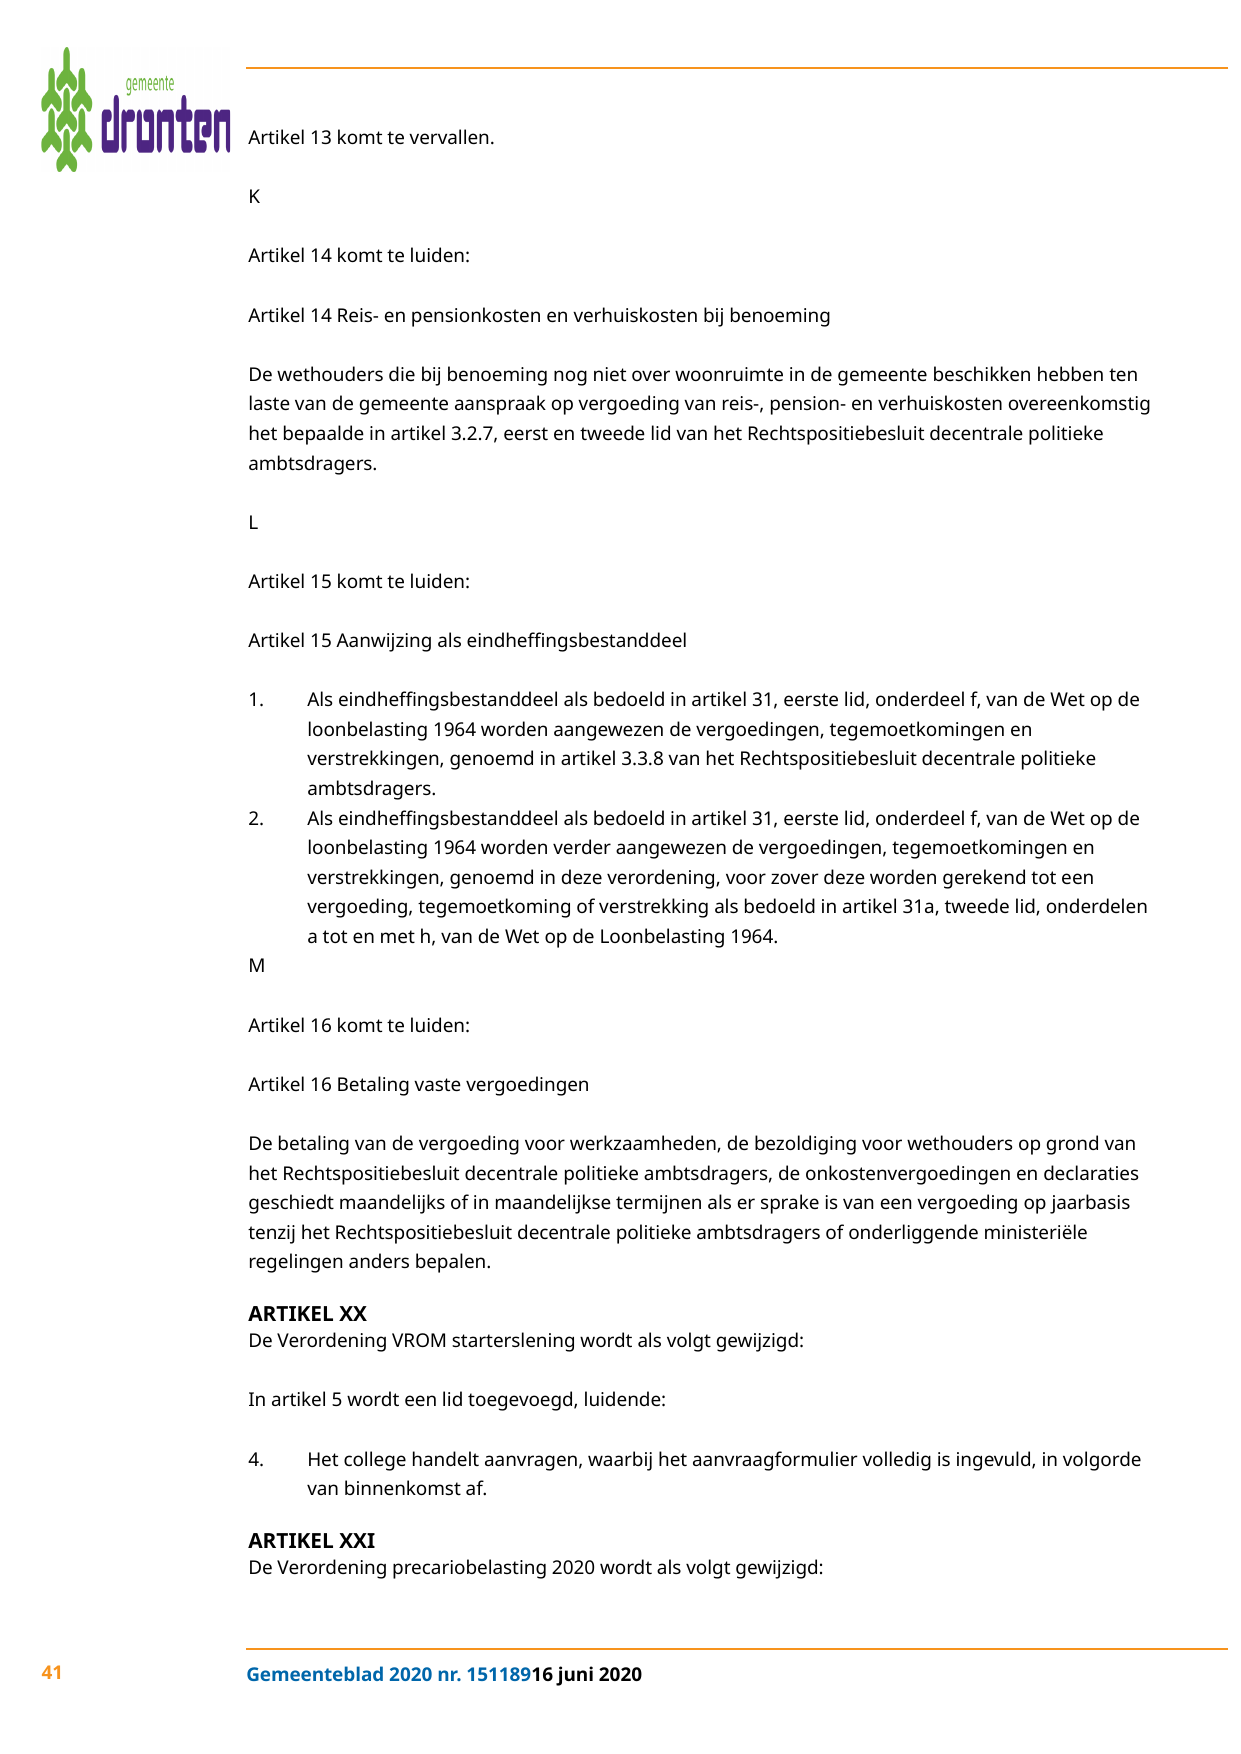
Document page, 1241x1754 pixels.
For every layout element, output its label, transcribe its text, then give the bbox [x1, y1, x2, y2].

list Als eindheffingsbestanddeel als bedoeld in artikel 31, eerste lid, onderdeel f, van de Wet op de loonbelasting 1964 worden aangewezen de vergoedingen, tegemoetkomingen en verstrekkingen, genoemd in artikel 3.3.8 van het Rechtspositiebesluit decentrale politieke ambtsdragers. [248, 686, 1152, 801]
text M [248, 953, 1152, 978]
text De wethouders die bij benoeming nog niet over woonruimte in de gemeente beschikken hebben ten laste van de gemeente aanspraak op vergoeding van reis-, pension- en verhuiskosten overeenkomstig het bepaalde in artikel 3.2.7, eerst en tweede lid van het Rechtspositiebesluit decentrale politieke ambtsdragers. [248, 361, 1152, 476]
text Artikel 14 komt te luiden: [248, 243, 1152, 268]
text Artikel 13 komt te vervallen. [248, 124, 1152, 150]
text In artikel 5 wordt een lid toegevoegd, luidende: [248, 1387, 1152, 1412]
text ARTIKEL XXI [248, 1526, 1152, 1554]
text Artikel 14 Reis- en pensionkosten en verhuiskosten bij benoeming [248, 302, 1152, 328]
text Artikel 15 komt te luiden: [248, 568, 1152, 594]
text De betaling van de vergoeding voor werkzaamheden, de bezoldiging voor wethouders op grond van het Rechtspositiebesluit decentrale politieke ambtsdragers, de onkostenvergoedingen en declaraties geschiedt maandelijks of in maandelijkse termijnen als er sprake is van een vergoeding op jaarbasis tenzij het Rechtspositiebesluit decentrale politieke ambtsdragers of onderliggende ministeriële regelingen anders bepalen. [248, 1130, 1152, 1274]
text Artikel 15 Aanwijzing als eindheffingsbestanddeel [248, 627, 1152, 653]
picture [41, 47, 231, 172]
text Artikel 16 Betaling vaste vergoedingen [248, 1071, 1152, 1097]
text De Verordening precariobelasting 2020 wordt als volgt gewijzigd: [248, 1554, 1152, 1580]
text Artikel 16 komt te luiden: [248, 1012, 1152, 1038]
text ARTIKEL XX [248, 1299, 1152, 1327]
text De Verordening VROM starterslening wordt als volgt gewijzigd: [248, 1327, 1152, 1353]
list Het college handelt aanvragen, waarbij het aanvraagformulier volledig is ingevuld, in volgorde van binnenkomst af. [248, 1446, 1152, 1501]
text K [248, 183, 1152, 209]
text L [248, 509, 1152, 535]
list Als eindheffingsbestanddeel als bedoeld in artikel 31, eerste lid, onderdeel f, van de Wet op de loonbelasting 1964 worden verder aangewezen de vergoedingen, tegemoetkomingen en verstrekkingen, genoemd in deze verordening, voor zover deze worden gerekend tot een vergoeding, tegemoetkoming of verstrekking als bedoeld in artikel 31a, tweede lid, onderdelen a tot en met h, van de Wet op de Loonbelasting 1964. [248, 805, 1152, 949]
